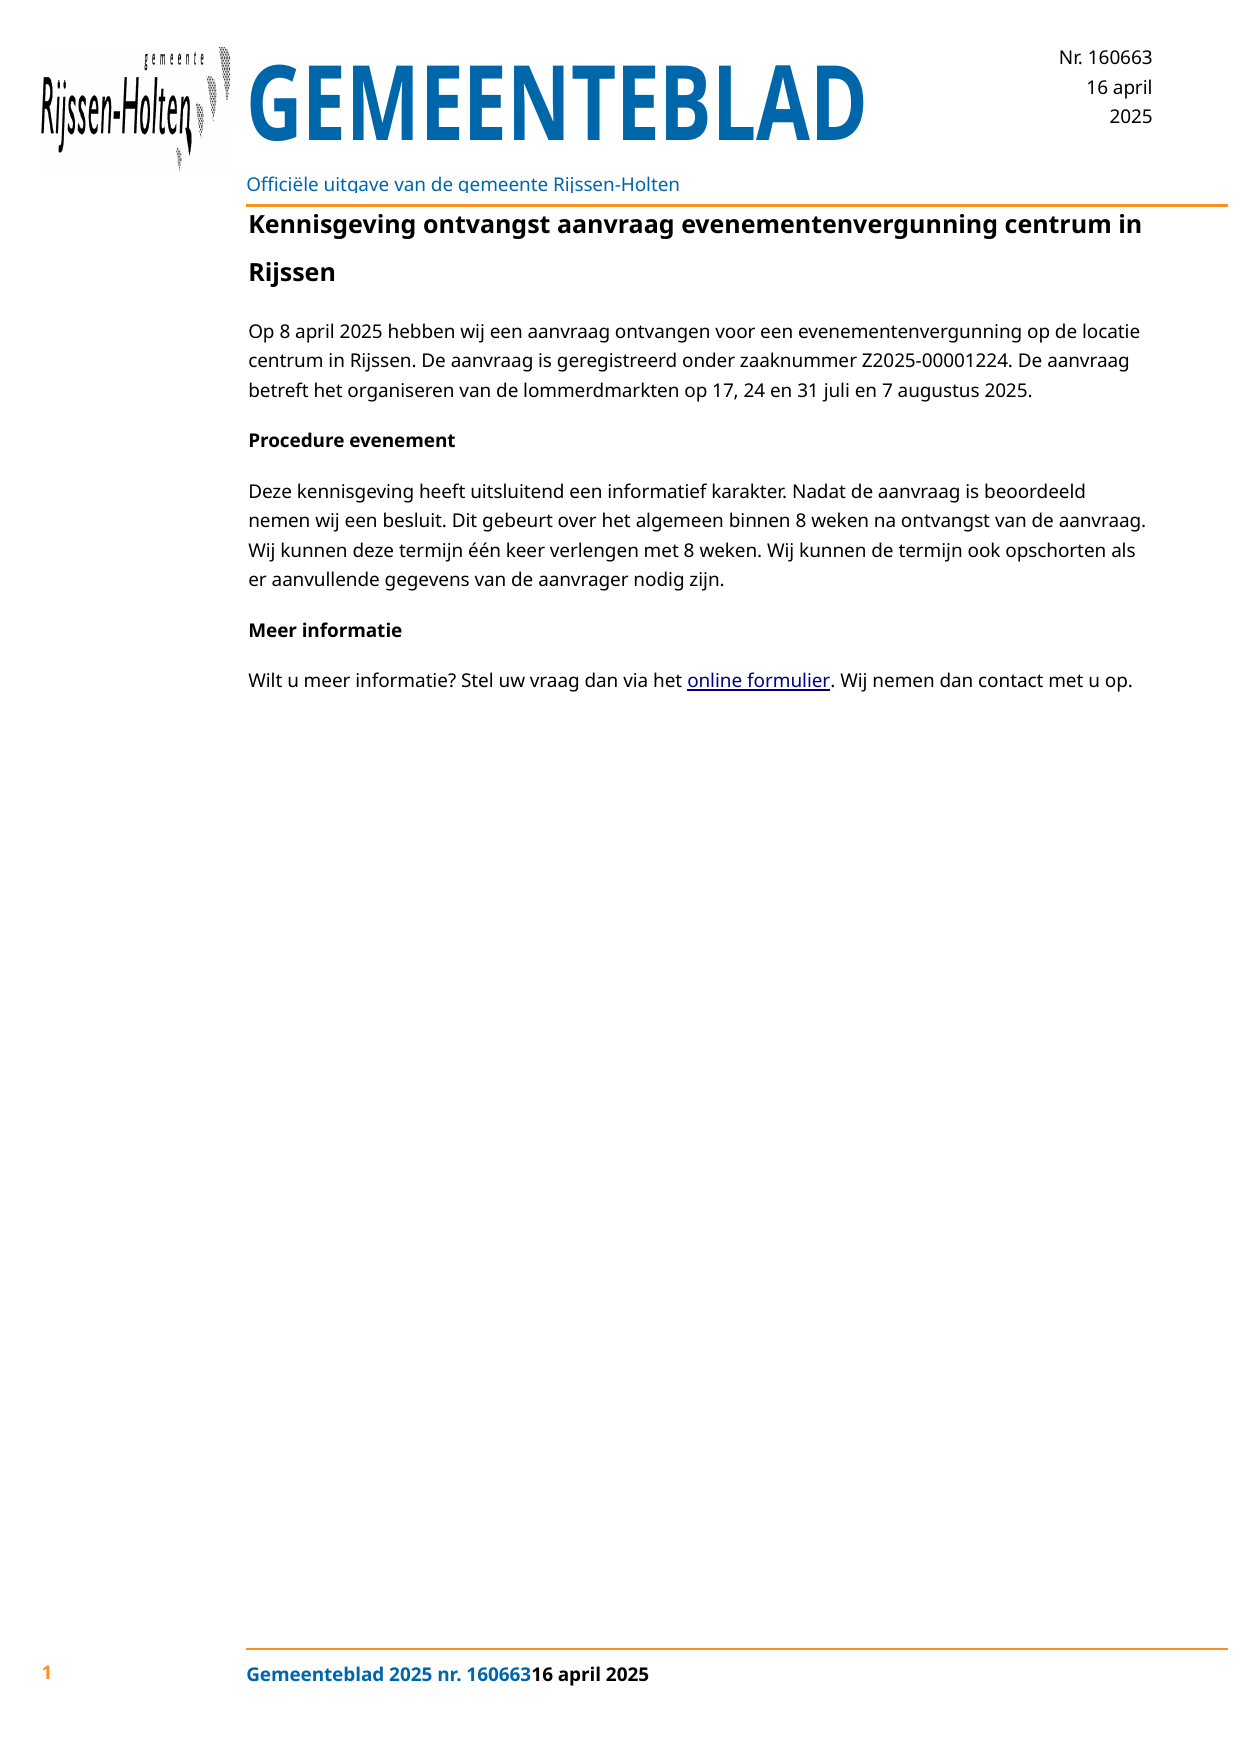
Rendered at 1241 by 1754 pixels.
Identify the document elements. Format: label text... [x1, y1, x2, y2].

text Meer informatie [248, 617, 1152, 643]
text Deze kennisgeving heeft uitsluitend een informatief karakter. Nadat de aanvraag is beoordeeld nemen wij een besluit. Dit gebeurt over het algemeen binnen 8 weken na ontvangst van de aanvraag. Wij kunnen deze termijn één keer verlengen met 8 weken. Wij kunnen de termijn ook opschorten als er aanvullende gegevens van de aanvrager nodig zijn. [248, 478, 1152, 592]
text Op 8 april 2025 hebben wij een aanvraag ontvangen voor een evenementenvergunning op de locatie centrum in Rijssen. De aanvraag is geregistreerd onder zaaknummer Z2025-00001224. De aanvraag betreft het organiseren van de lommerdmarkten op 17, 24 en 31 juli en 7 augustus 2025. [248, 318, 1152, 403]
text Wilt u meer informatie? Stel uw vraag dan via het online formulier. Wij nemen dan contact met u op. [248, 667, 1152, 693]
text Kennisgeving ontvangst aanvraag evenementenvergunning centrum in Rijssen [248, 207, 1152, 288]
text Procedure evenement [248, 427, 1152, 453]
picture [41, 47, 231, 172]
